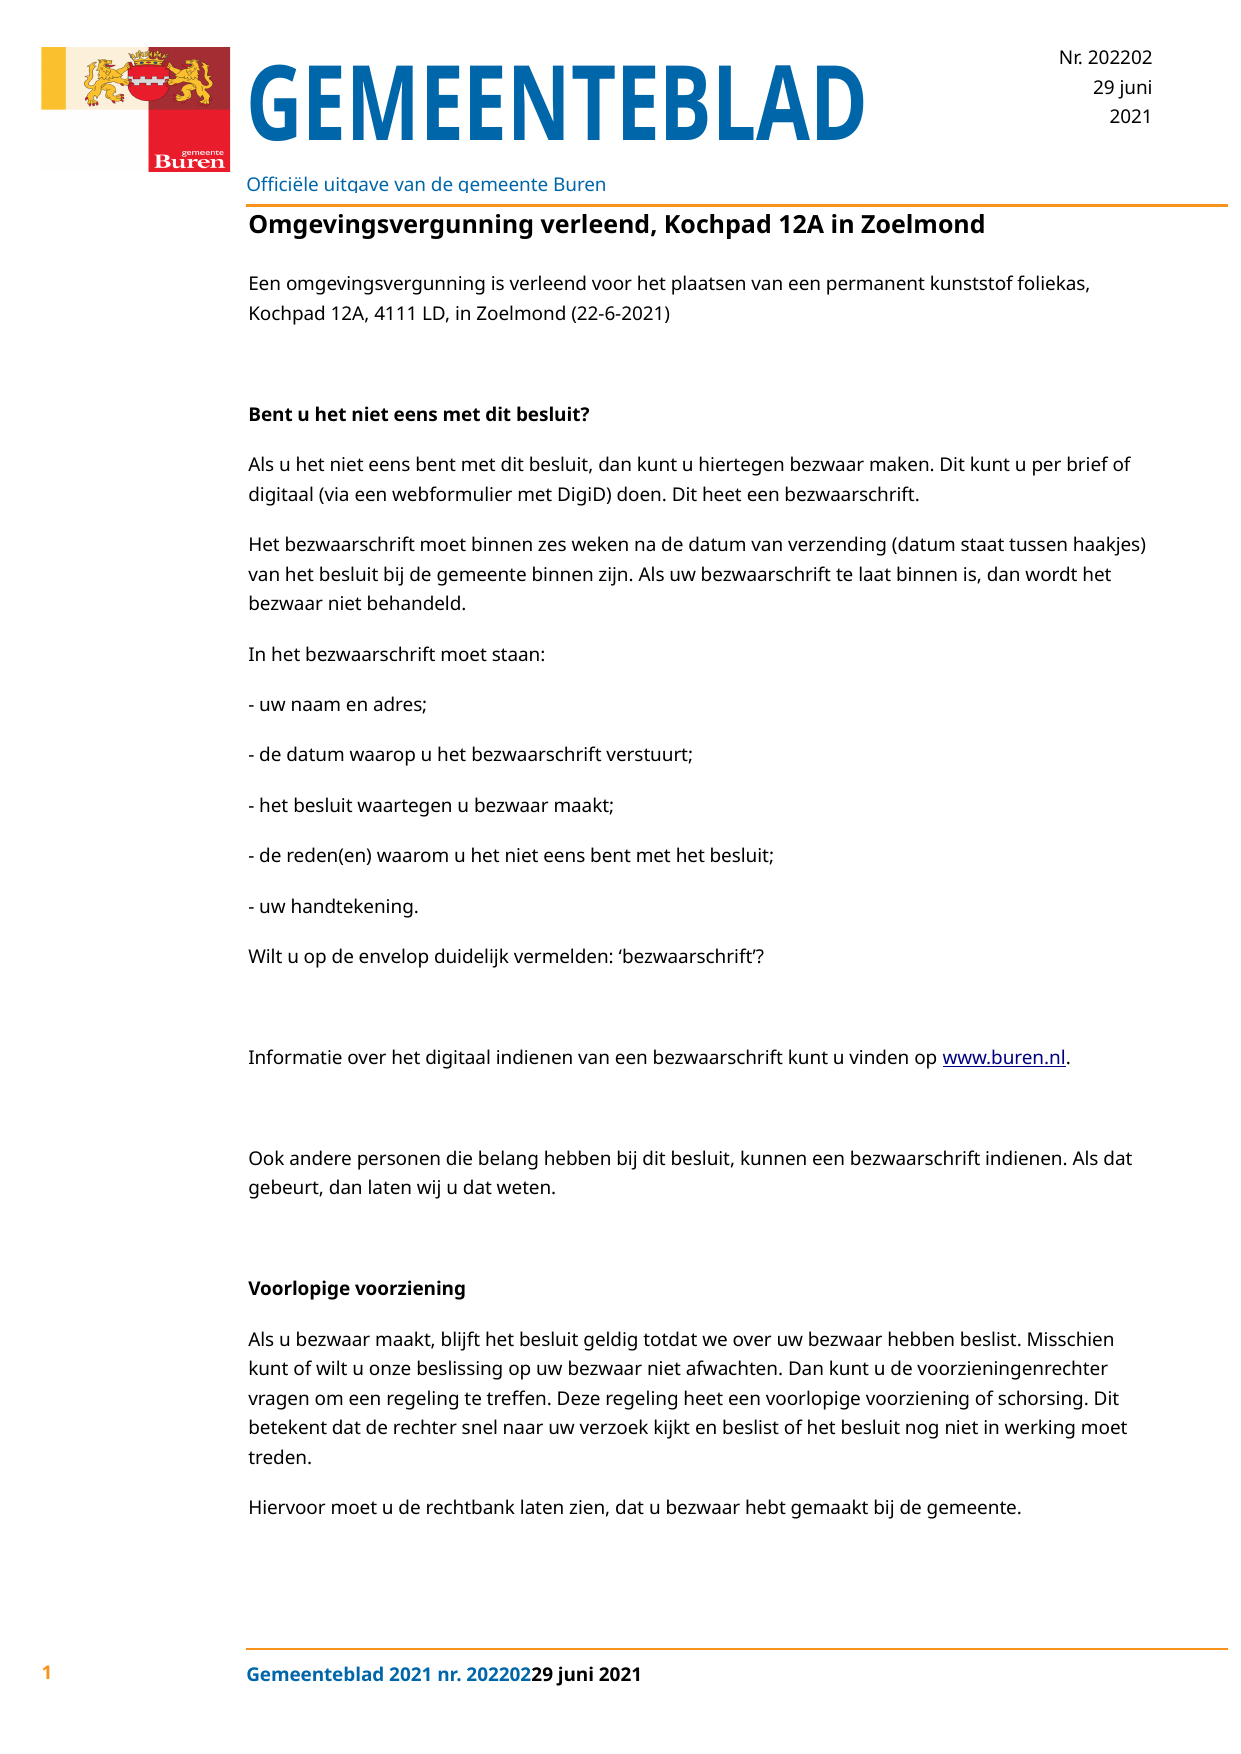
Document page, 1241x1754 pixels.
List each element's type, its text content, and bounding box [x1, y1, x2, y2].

text Voorlopige voorziening [248, 1275, 1152, 1301]
text In het bezwaarschrift moet staan: [248, 641, 1152, 666]
text Als u het niet eens bent met dit besluit, dan kunt u hiertegen bezwaar maken. Dit kunt u per brief of digitaal (via een webformulier met DigiD) doen. Dit heet een bezwaarschrift. [248, 451, 1152, 506]
text - de reden(en) waarom u het niet eens bent met het besluit; [248, 842, 1152, 868]
text Een omgevingsvergunning is verleend voor het plaatsen van een permanent kunststof foliekas, Kochpad 12A, 4111 LD, in Zoelmond (22-6-2021) [248, 270, 1152, 326]
text Als u bezwaar maakt, blijft het besluit geldig totdat we over uw bezwaar hebben beslist. Misschien kunt of wilt u onze beslissing op uw bezwaar niet afwachten. Dan kunt u de voorzieningenrechter vragen om een regeling te treffen. Deze regeling heet een voorlopige voorziening of schorsing. Dit betekent dat de rechter snel naar uw verzoek kijkt en beslist of het besluit nog niet in werking moet treden. [248, 1326, 1152, 1470]
text - de datum waarop u het bezwaarschrift verstuurt; [248, 742, 1152, 767]
text Omgevingsvergunning verleend, Kochpad 12A in Zoelmond [248, 207, 1152, 241]
text - uw handtekening. [248, 893, 1152, 918]
text - het besluit waartegen u bezwaar maakt; [248, 792, 1152, 818]
text Het bezwaarschrift moet binnen zes weken na de datum van verzending (datum staat tussen haakjes) van het besluit bij de gemeente binnen zijn. Als uw bezwaarschrift te laat binnen is, dan wordt het bezwaar niet behandeld. [248, 531, 1152, 616]
text Hiervoor moet u de rechtbank laten zien, dat u bezwaar hebt gemaakt bij de gemeente. [248, 1494, 1152, 1520]
picture [41, 47, 231, 172]
text Bent u het niet eens met dit besluit? [248, 401, 1152, 426]
text - uw naam en adres; [248, 691, 1152, 717]
text Wilt u op de envelop duidelijk vermelden: ‘bezwaarschrift’? [248, 943, 1152, 969]
text Informatie over het digitaal indienen van een bezwaarschrift kunt u vinden op www.buren.nl. [248, 1044, 1152, 1070]
text Ook andere personen die belang hebben bij dit besluit, kunnen een bezwaarschrift indienen. Als dat gebeurt, dan laten wij u dat weten. [248, 1145, 1152, 1200]
